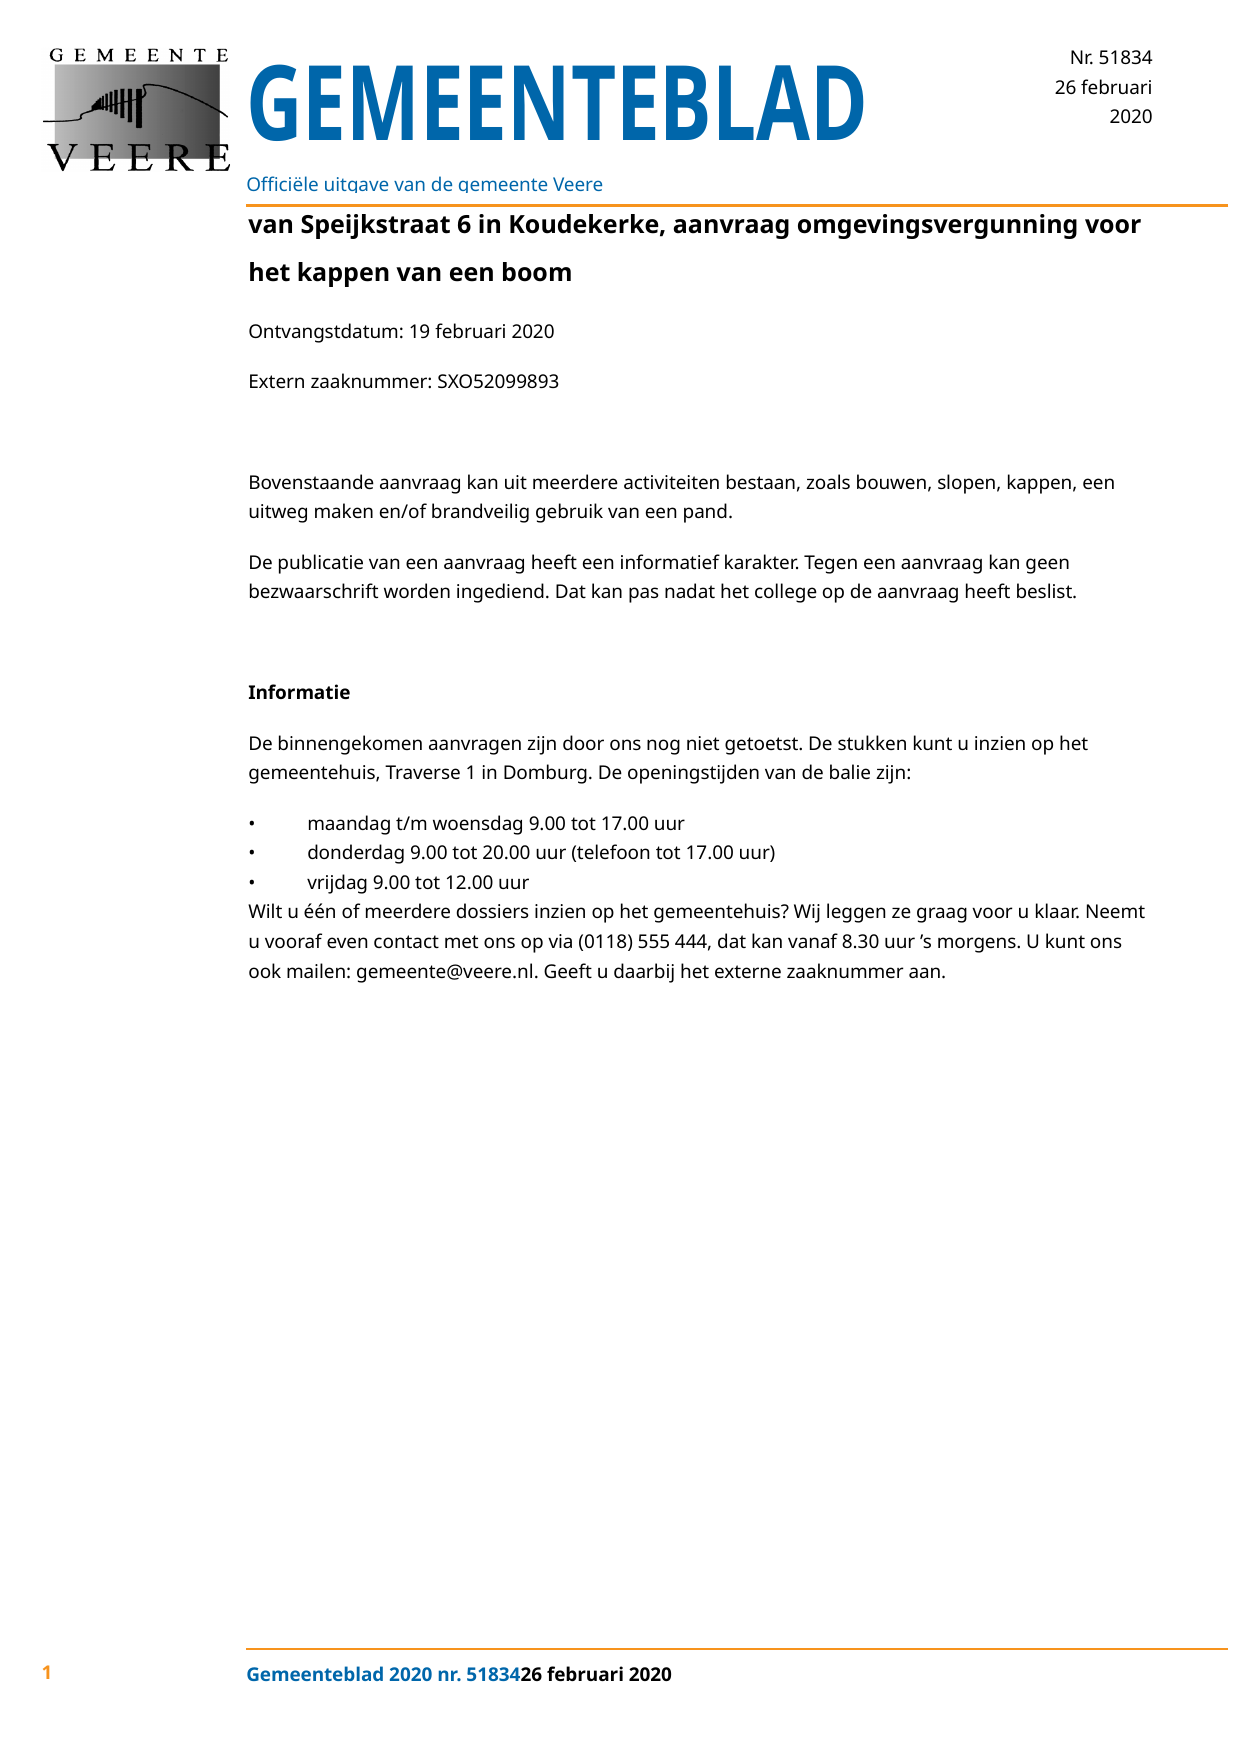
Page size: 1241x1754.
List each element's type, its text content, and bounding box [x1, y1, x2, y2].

list donderdag 9.00 tot 20.00 uur (telefoon tot 17.00 uur) [248, 839, 1152, 865]
text Informatie [248, 679, 1152, 705]
text van Speijkstraat 6 in Koudekerke, aanvraag omgevingsvergunning voor het kappen van een boom [248, 207, 1152, 288]
text Extern zaaknummer: SXO52099893 [248, 368, 1152, 394]
text De publicatie van een aanvraag heeft een informatief karakter. Tegen een aanvraag kan geen bezwaarschrift worden ingediend. Dat kan pas nadat het college op de aanvraag heeft beslist. [248, 549, 1152, 604]
text Ontvangstdatum: 19 februari 2020 [248, 318, 1152, 344]
text Bovenstaande aanvraag kan uit meerdere activiteiten bestaan, zoals bouwen, slopen, kappen, een uitweg maken en/of brandveilig gebruik van een pand. [248, 469, 1152, 524]
list vrijdag 9.00 tot 12.00 uur [248, 869, 1152, 895]
list maandag t/m woensdag 9.00 tot 17.00 uur [248, 810, 1152, 836]
text De binnengekomen aanvragen zijn door ons nog niet getoetst. De stukken kunt u inzien op het gemeentehuis, Traverse 1 in Domburg. De openingstijden van de balie zijn: [248, 730, 1152, 785]
picture [41, 47, 231, 172]
text Wilt u één of meerdere dossiers inzien op het gemeentehuis? Wij leggen ze graag voor u klaar. Neemt u vooraf even contact met ons op via (0118) 555 444, dat kan vanaf 8.30 uur ’s morgens. U kunt ons ook mailen: gemeente@veere.nl. Geeft u daarbij het externe zaaknummer aan. [248, 899, 1152, 984]
